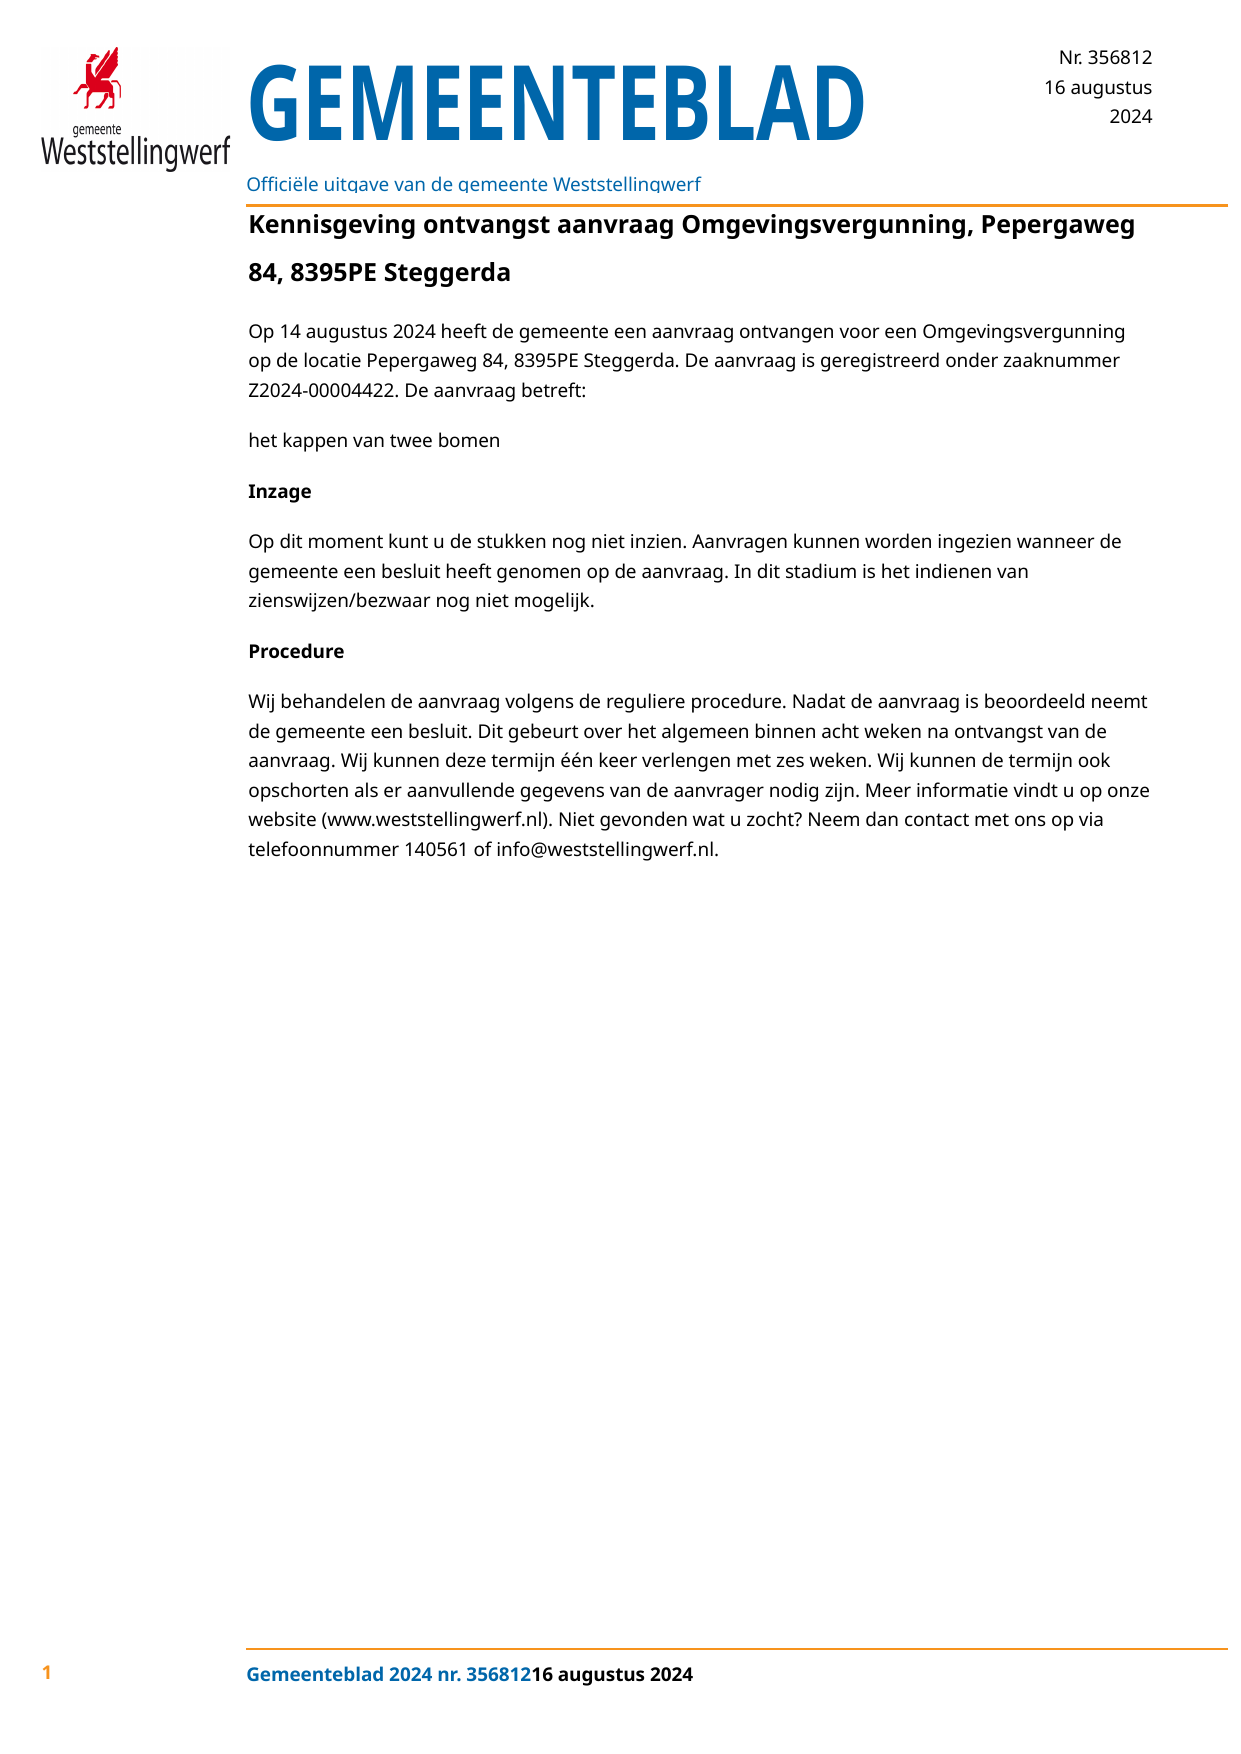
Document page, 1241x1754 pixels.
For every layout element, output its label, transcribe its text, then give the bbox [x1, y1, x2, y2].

text Kennisgeving ontvangst aanvraag Omgevingsvergunning, Pepergaweg 84, 8395PE Steggerda [248, 207, 1152, 288]
text Inzage [248, 478, 1152, 504]
text Procedure [248, 638, 1152, 664]
text het kappen van twee bomen [248, 427, 1152, 453]
text Op dit moment kunt u de stukken nog niet inzien. Aanvragen kunnen worden ingezien wanneer de gemeente een besluit heeft genomen op de aanvraag. In dit stadium is het indienen van zienswijzen/bezwaar nog niet mogelijk. [248, 528, 1152, 613]
text Wij behandelen de aanvraag volgens de reguliere procedure. Nadat de aanvraag is beoordeeld neemt de gemeente een besluit. Dit gebeurt over het algemeen binnen acht weken na ontvangst van de aanvraag. Wij kunnen deze termijn één keer verlengen met zes weken. Wij kunnen de termijn ook opschorten als er aanvullende gegevens van de aanvrager nodig zijn. Meer informatie vindt u op onze website (www.weststellingwerf.nl). Niet gevonden wat u zocht? Neem dan contact met ons op via telefoonnummer 140561 of info@weststellingwerf.nl. [248, 688, 1152, 862]
picture [41, 47, 231, 172]
text Op 14 augustus 2024 heeft de gemeente een aanvraag ontvangen voor een Omgevingsvergunning op de locatie Pepergaweg 84, 8395PE Steggerda. De aanvraag is geregistreerd onder zaaknummer Z2024-00004422. De aanvraag betreft: [248, 318, 1152, 403]
